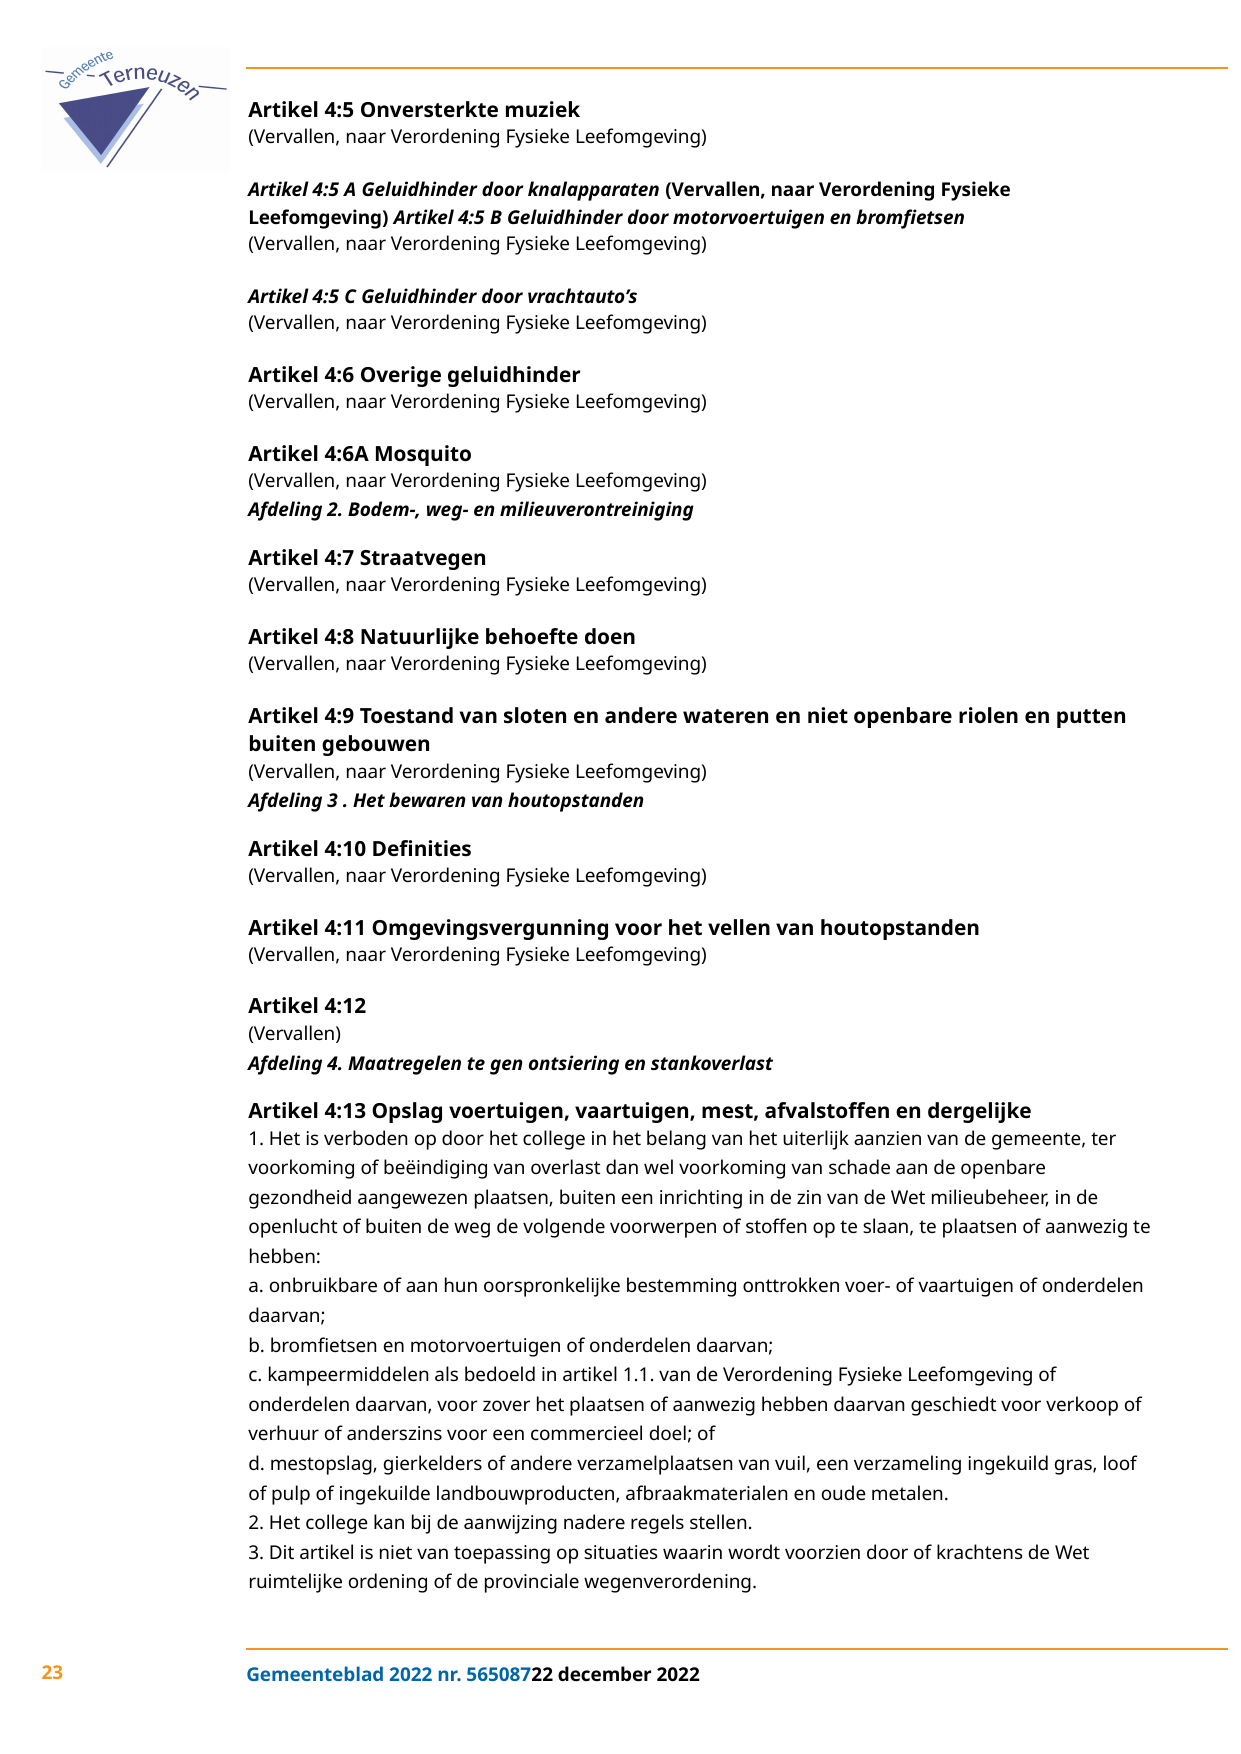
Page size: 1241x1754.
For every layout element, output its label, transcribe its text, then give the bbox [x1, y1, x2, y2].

text (Vervallen, naar Verordening Fysieke Leefomgeving) [248, 388, 1152, 414]
text (Vervallen, naar Verordening Fysieke Leefomgeving) [248, 123, 1152, 149]
text (Vervallen, naar Verordening Fysieke Leefomgeving) [248, 758, 1152, 783]
text (Vervallen, naar Verordening Fysieke Leefomgeving) [248, 651, 1152, 676]
text 3. Dit artikel is niet van toepassing op situaties waarin wordt voorzien door of krachtens de Wet ruimtelijke ordening of de provinciale wegenverordening. [248, 1539, 1152, 1594]
text Artikel 4:13 Opslag voertuigen, vaartuigen, mest, afvalstoffen en dergelijke [248, 1096, 1152, 1125]
text (Vervallen, naar Verordening Fysieke Leefomgeving) [248, 862, 1152, 888]
text d. mestopslag, gierkelders of andere verzamelplaatsen van vuil, een verzameling ingekuild gras, loof of pulp of ingekuilde landbouwproducten, afbraakmaterialen en oude metalen. [248, 1450, 1152, 1505]
text 2. Het college kan bij de aanwijzing nadere regels stellen. [248, 1509, 1152, 1535]
text 1. Het is verboden op door het college in het belang van het uiterlijk aanzien van de gemeente, ter voorkoming of beëindiging van overlast dan wel voorkoming van schade aan de openbare gezondheid aangewezen plaatsen, buiten een inrichting in de zin van de Wet milieubeheer, in de openlucht of buiten de weg de volgende voorwerpen of stoffen op te slaan, te plaatsen of aanwezig te hebben: [248, 1125, 1152, 1269]
text (Vervallen, naar Verordening Fysieke Leefomgeving) [248, 941, 1152, 967]
text Artikel 4:5 Onversterkte muziek [248, 95, 1152, 123]
text Artikel 4:11 Omgevingsvergunning voor het vellen van houtopstanden [248, 913, 1152, 941]
text (Vervallen, naar Verordening Fysieke Leefomgeving) [248, 467, 1152, 493]
text Afdeling 2. Bodem-, weg- en milieuverontreiniging [248, 497, 1152, 522]
text Artikel 4:8 Natuurlijke behoefte doen [248, 622, 1152, 651]
text Artikel 4:12 [248, 992, 1152, 1020]
text (Vervallen, naar Verordening Fysieke Leefomgeving) [248, 309, 1152, 335]
text a. onbruikbare of aan hun oorspronkelijke bestemming onttrokken voer- of vaartuigen of onderdelen daarvan; [248, 1273, 1152, 1328]
text Artikel 4:6A Mosquito [248, 439, 1152, 467]
text Artikel 4:5 A Geluidhinder door knalapparaten (Vervallen, naar Verordening Fysieke Leefomgeving) Artikel 4:5 B Geluidhinder door motorvoertuigen en bromfietsen [248, 174, 1152, 231]
text Afdeling 4. Maatregelen te gen ontsiering en stankoverlast [248, 1050, 1152, 1075]
text (Vervallen, naar Verordening Fysieke Leefomgeving) [248, 572, 1152, 597]
text Artikel 4:6 Overige geluidhinder [248, 360, 1152, 388]
text Artikel 4:9 Toestand van sloten en andere wateren en niet openbare riolen en putten buiten gebouwen [248, 701, 1152, 758]
text Afdeling 3 . Het bewaren van houtopstanden [248, 787, 1152, 813]
text (Vervallen, naar Verordening Fysieke Leefomgeving) [248, 231, 1152, 256]
text (Vervallen) [248, 1020, 1152, 1046]
text b. bromfietsen en motorvoertuigen of onderdelen daarvan; [248, 1332, 1152, 1357]
text Artikel 4:7 Straatvegen [248, 543, 1152, 572]
picture [41, 47, 231, 172]
text Artikel 4:5 C Geluidhinder door vrachtauto’s [248, 281, 1152, 309]
text Artikel 4:10 Definities [248, 834, 1152, 862]
text c. kampeermiddelen als bedoeld in artikel 1.1. van de Verordening Fysieke Leefomgeving of onderdelen daarvan, voor zover het plaatsen of aanwezig hebben daarvan geschiedt voor verkoop of verhuur of anderszins voor een commercieel doel; of [248, 1361, 1152, 1446]
